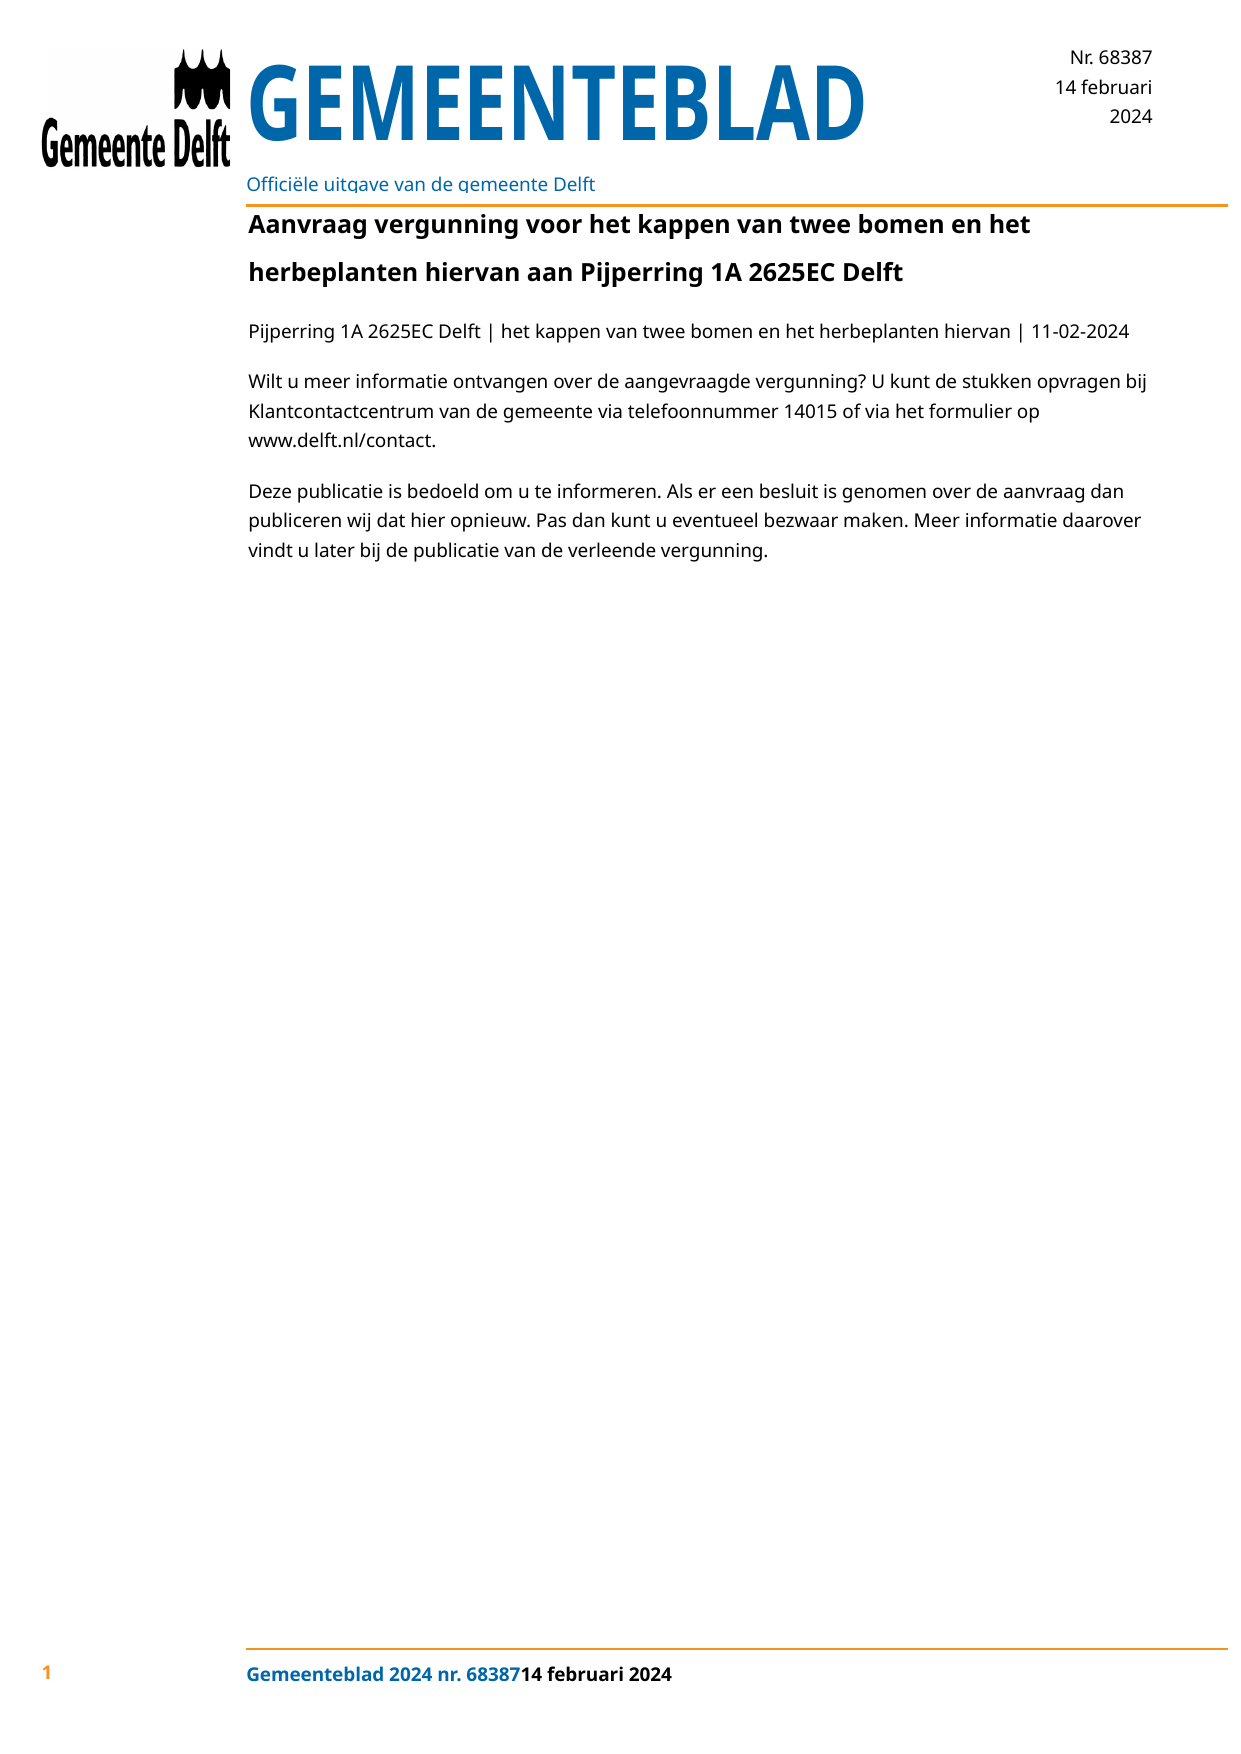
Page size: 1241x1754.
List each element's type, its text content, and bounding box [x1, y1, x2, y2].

text Wilt u meer informatie ontvangen over de aangevraagde vergunning? U kunt de stukken opvragen bij Klantcontactcentrum van de gemeente via telefoonnummer 14015 of via het formulier op www.delft.nl/contact. [248, 368, 1152, 453]
text Pijperring 1A 2625EC Delft | het kappen van twee bomen en het herbeplanten hiervan | 11-02-2024 [248, 318, 1152, 344]
text Aanvraag vergunning voor het kappen van twee bomen en het herbeplanten hiervan aan Pijperring 1A 2625EC Delft [248, 207, 1152, 288]
text Deze publicatie is bedoeld om u te informeren. Als er een besluit is genomen over de aanvraag dan publiceren wij dat hier opnieuw. Pas dan kunt u eventueel bezwaar maken. Meer informatie daarover vindt u later bij de publicatie van de verleende vergunning. [248, 478, 1152, 563]
picture [41, 47, 231, 172]
